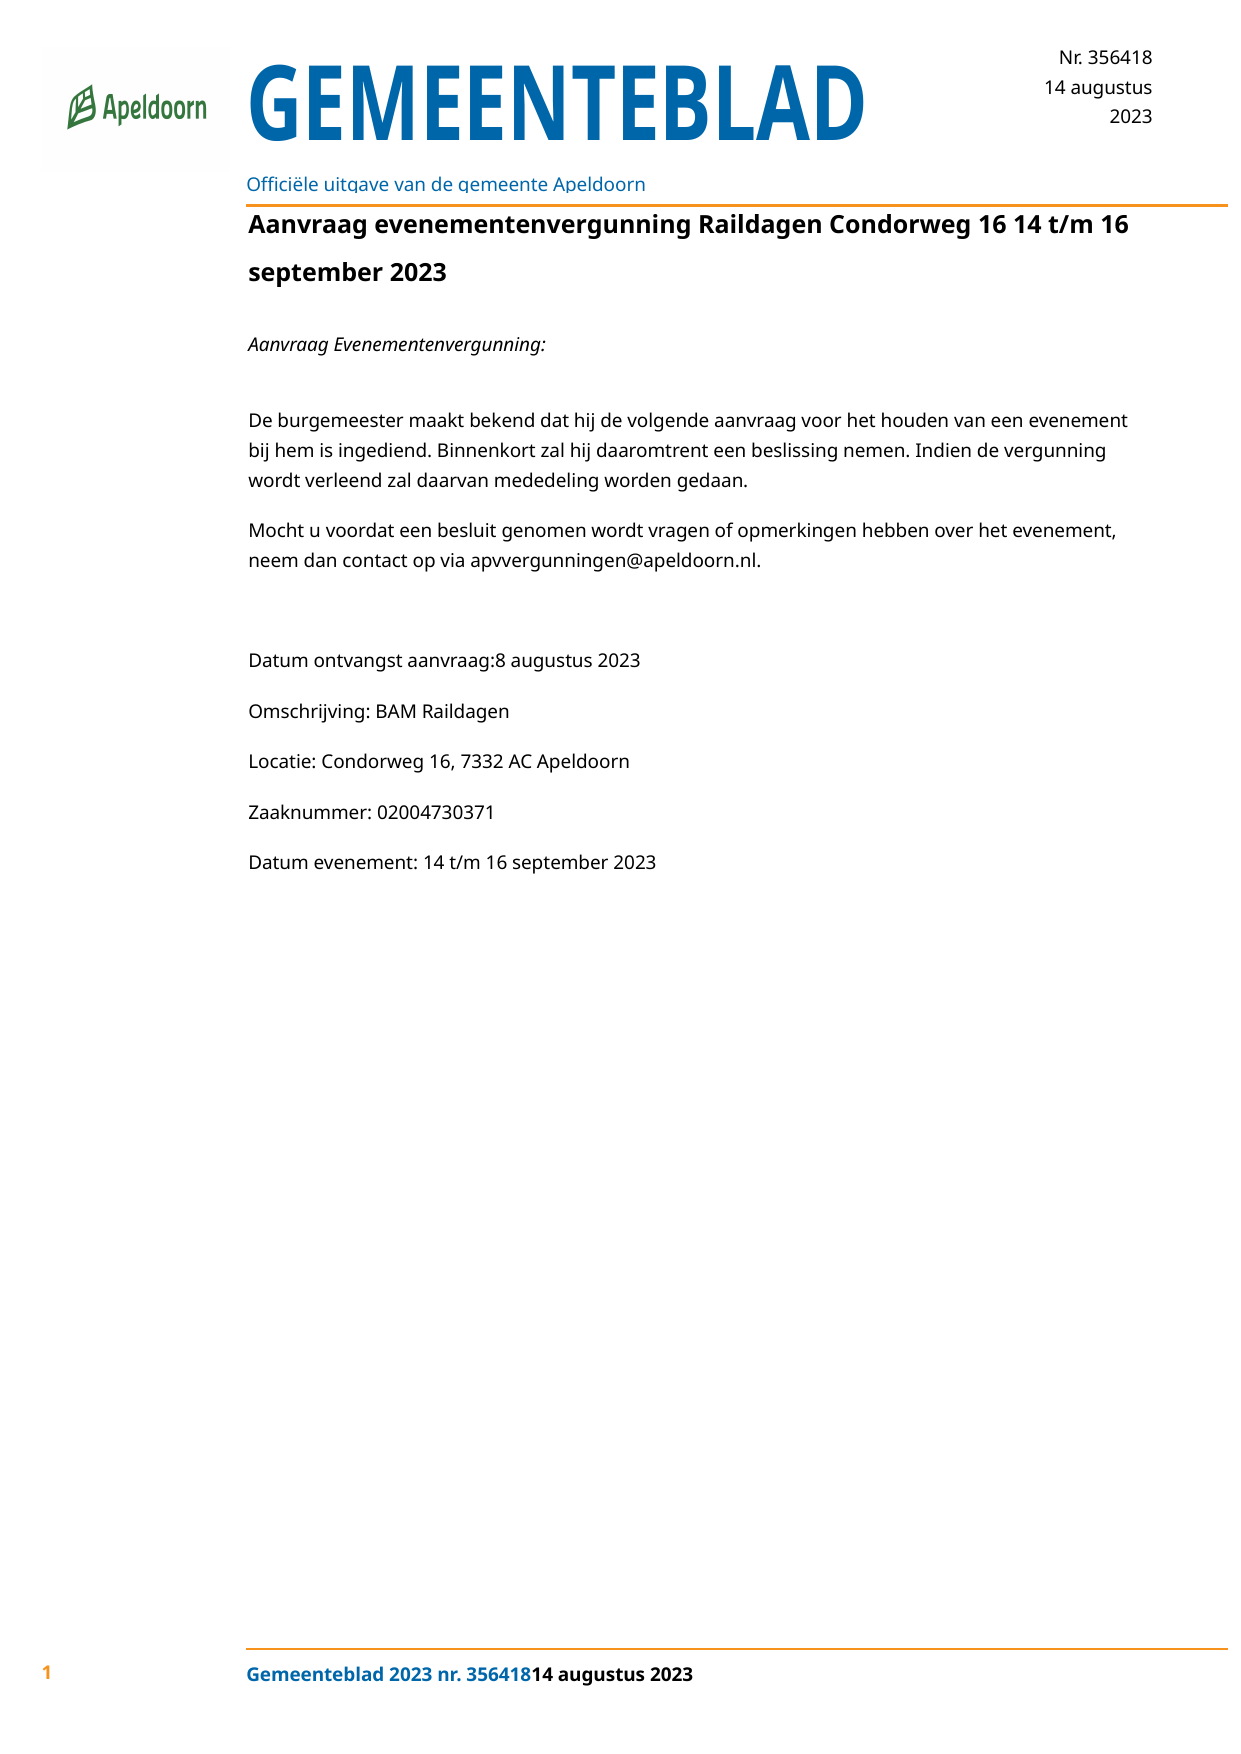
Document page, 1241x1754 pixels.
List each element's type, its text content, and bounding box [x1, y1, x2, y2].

text Aanvraag Evenementenvergunning: [248, 331, 1152, 357]
picture [41, 47, 231, 172]
text Datum evenement: 14 t/m 16 september 2023 [248, 849, 1152, 875]
text Datum ontvangst aanvraag:8 augustus 2023 [248, 648, 1152, 673]
text Omschrijving: BAM Raildagen [248, 698, 1152, 724]
text De burgemeester maakt bekend dat hij de volgende aanvraag voor het houden van een evenement bij hem is ingediend. Binnenkort zal hij daaromtrent een beslissing nemen. Indien de vergunning wordt verleend zal daarvan mededeling worden gedaan. [248, 408, 1152, 492]
text Locatie: Condorweg 16, 7332 AC Apeldoorn [248, 748, 1152, 774]
text Aanvraag evenementenvergunning Raildagen Condorweg 16 14 t/m 16 september 2023 [248, 207, 1152, 288]
text Mocht u voordat een besluit genomen wordt vragen of opmerkingen hebben over het evenement, neem dan contact op via apvvergunningen@apeldoorn.nl. [248, 517, 1152, 572]
text Zaaknummer: 02004730371 [248, 799, 1152, 824]
